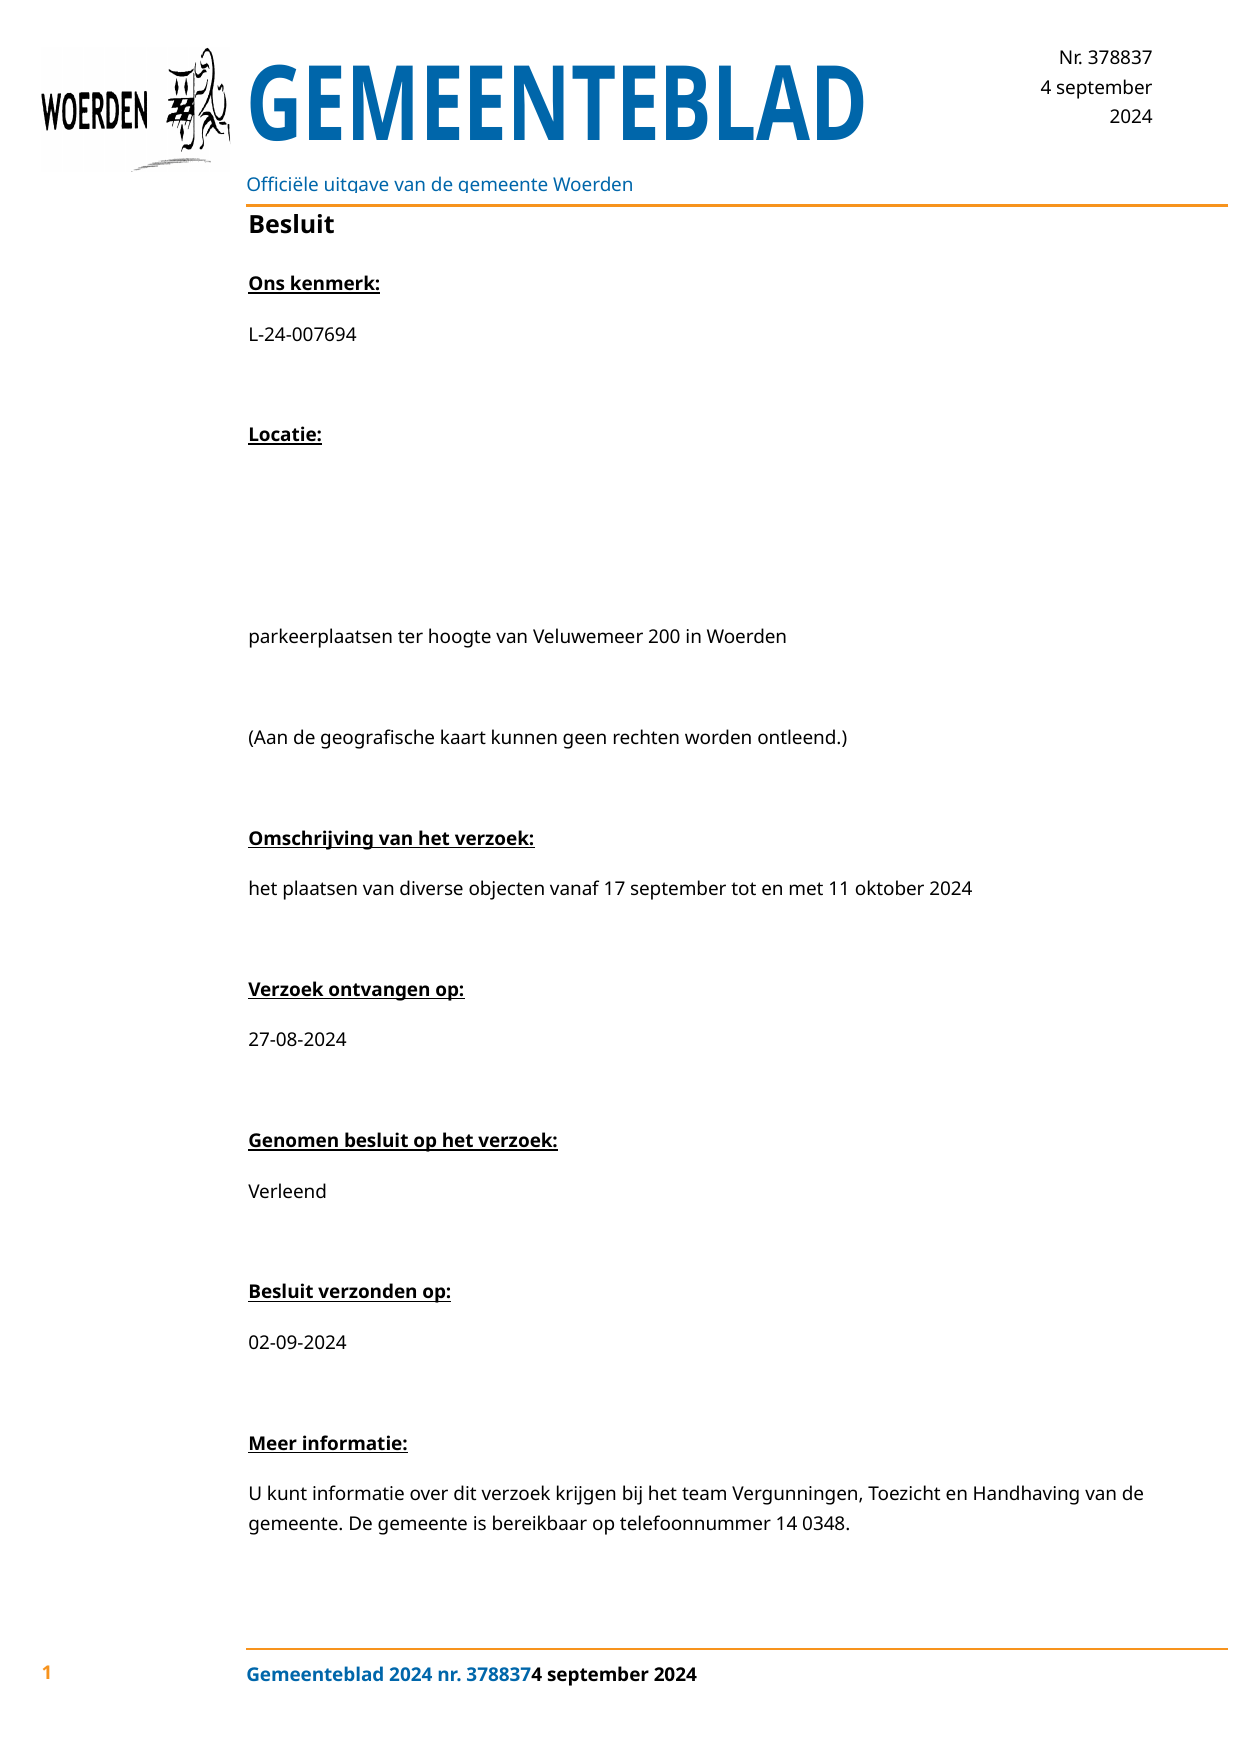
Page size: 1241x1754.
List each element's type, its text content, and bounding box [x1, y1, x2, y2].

picture [41, 47, 231, 172]
text Locatie: [248, 422, 1152, 447]
text Meer informatie: [248, 1430, 1152, 1456]
text Verleend [248, 1178, 1152, 1203]
text Omschrijving van het verzoek: [248, 825, 1152, 851]
text Ons kenmerk: [248, 270, 1152, 296]
text Verzoek ontvangen op: [248, 976, 1152, 1002]
text (Aan de geografische kaart kunnen geen rechten worden ontleend.) [248, 724, 1152, 750]
text 02-09-2024 [248, 1329, 1152, 1355]
text parkeerplaatsen ter hoogte van Veluwemeer 200 in Woerden [248, 623, 1152, 649]
text Besluit [248, 207, 1152, 241]
text L-24-007694 [248, 321, 1152, 346]
text Genomen besluit op het verzoek: [248, 1127, 1152, 1153]
text het plaatsen van diverse objecten vanaf 17 september tot en met 11 oktober 2024 [248, 875, 1152, 901]
text Besluit verzonden op: [248, 1279, 1152, 1304]
text U kunt informatie over dit verzoek krijgen bij het team Vergunningen, Toezicht en Handhaving van de gemeente. De gemeente is bereikbaar op telefoonnummer 14 0348. [248, 1480, 1152, 1536]
text 27-08-2024 [248, 1027, 1152, 1052]
